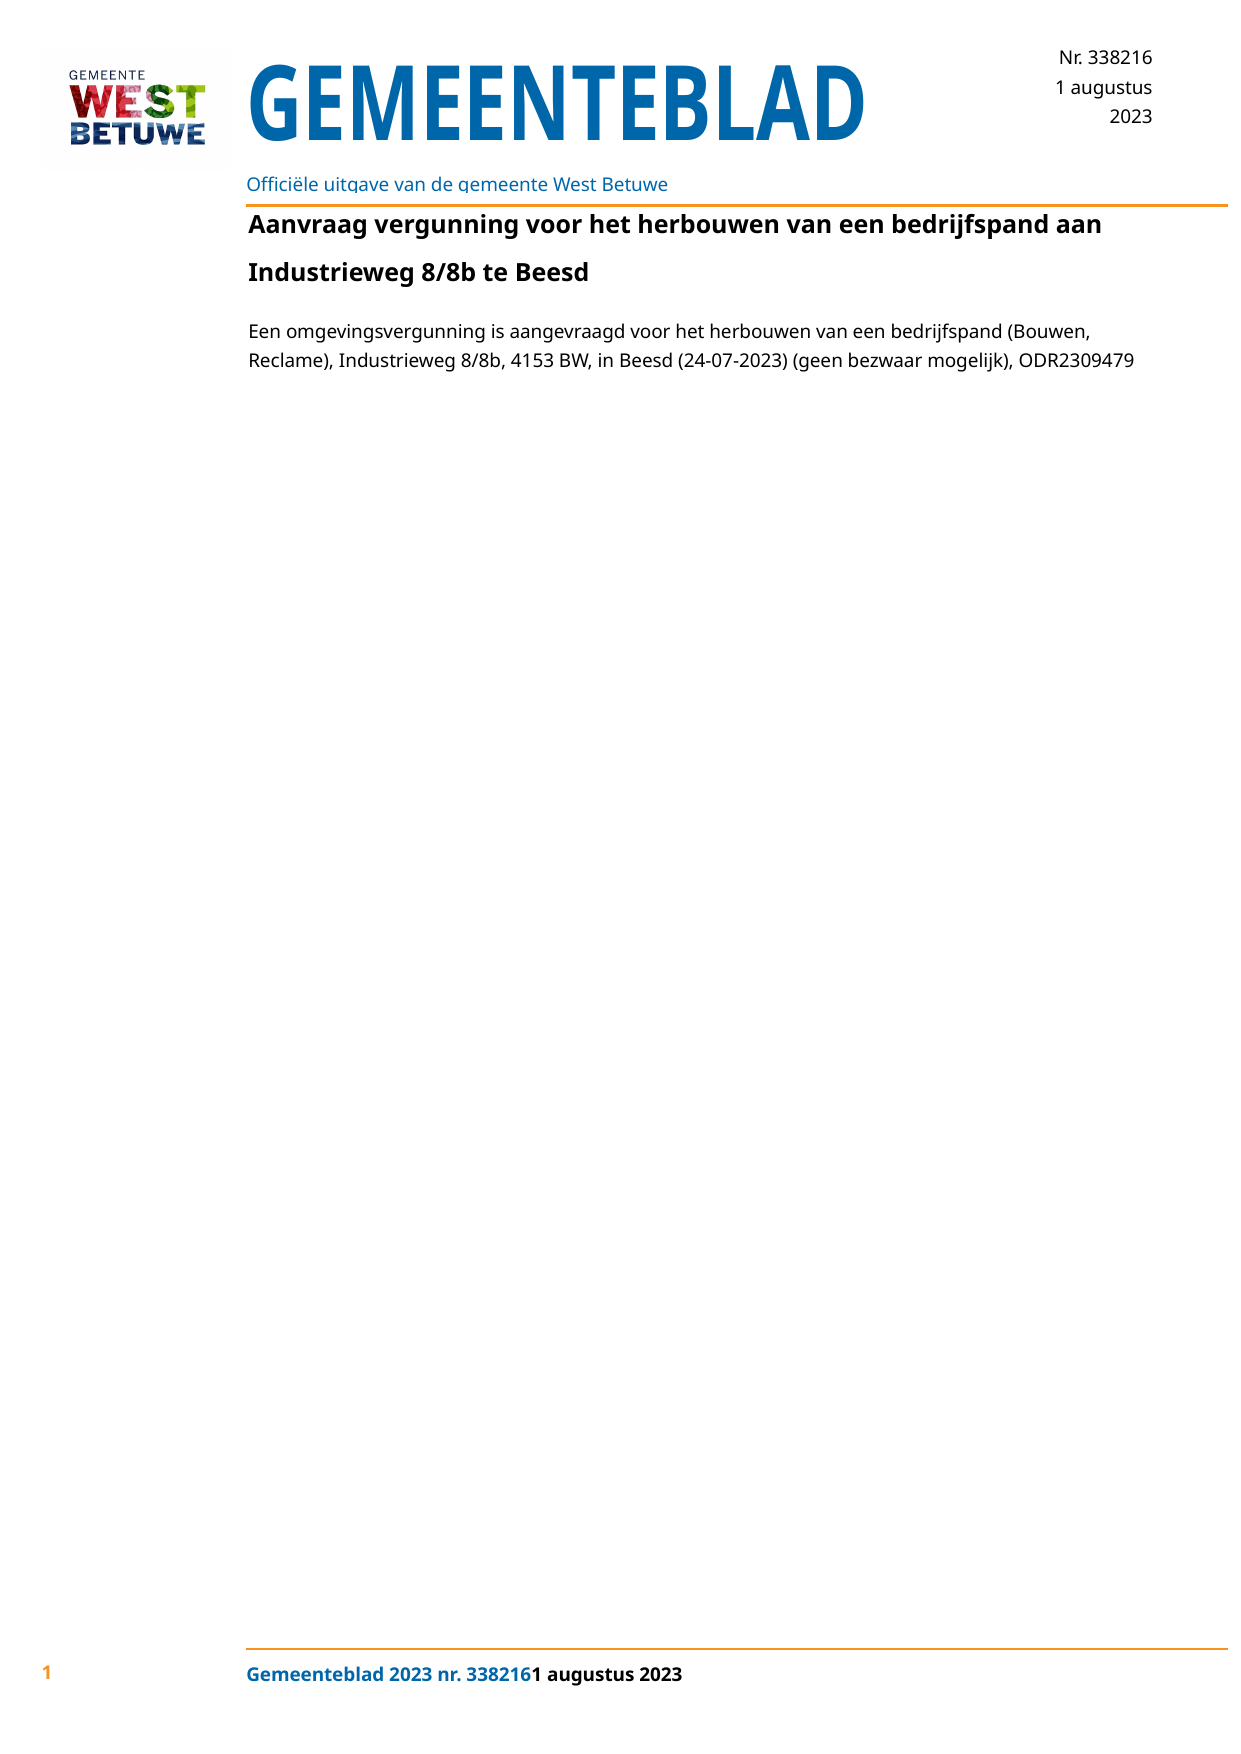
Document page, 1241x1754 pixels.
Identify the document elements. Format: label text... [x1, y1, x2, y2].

text Aanvraag vergunning voor het herbouwen van een bedrijfspand aan Industrieweg 8/8b te Beesd [248, 207, 1152, 288]
text Een omgevingsvergunning is aangevraagd voor het herbouwen van een bedrijfspand (Bouwen, Reclame), Industrieweg 8/8b, 4153 BW, in Beesd (24-07-2023) (geen bezwaar mogelijk), ODR2309479 [248, 318, 1152, 373]
picture [41, 47, 231, 172]
